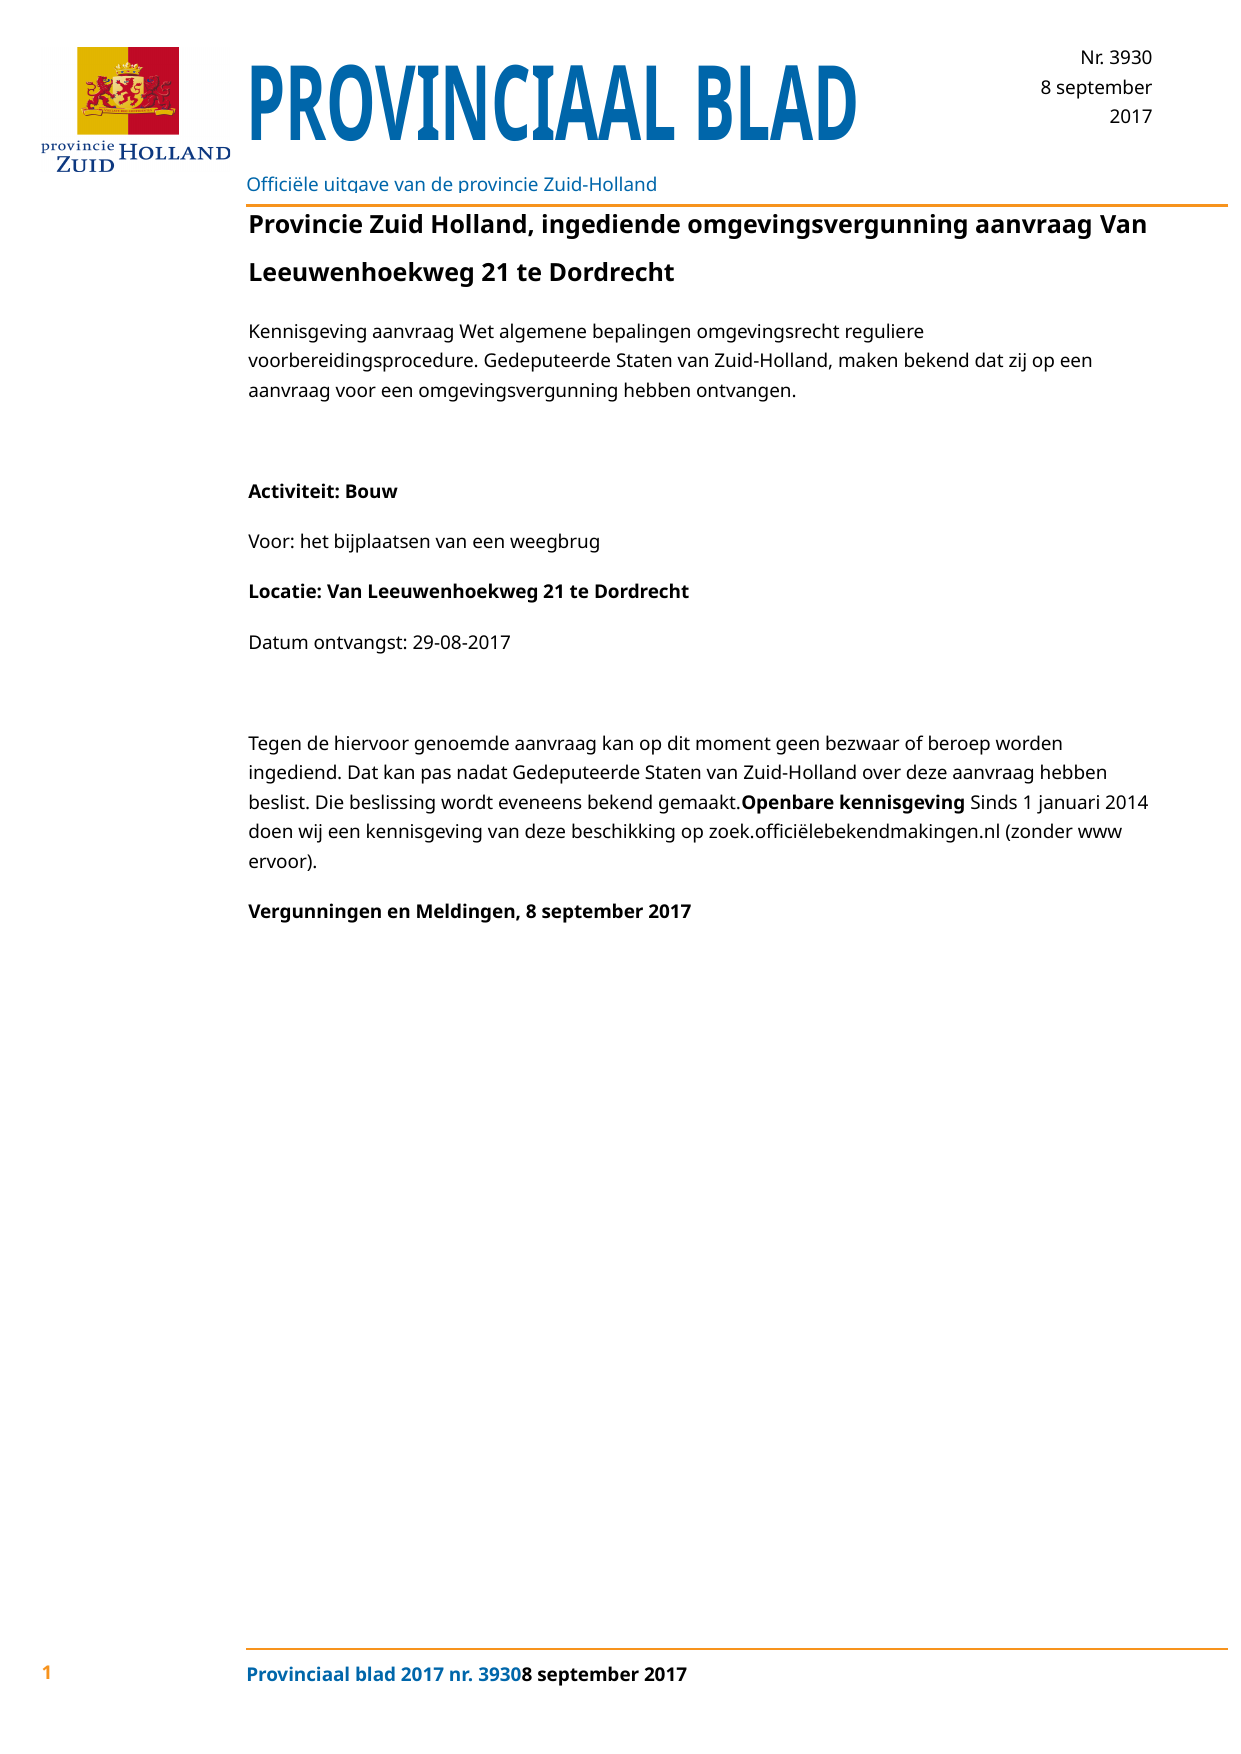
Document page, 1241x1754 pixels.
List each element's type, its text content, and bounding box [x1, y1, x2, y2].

text Provincie Zuid Holland, ingediende omgevingsvergunning aanvraag Van Leeuwenhoekweg 21 te Dordrecht [248, 207, 1152, 288]
text Tegen de hiervoor genoemde aanvraag kan op dit moment geen bezwaar of beroep worden ingediend. Dat kan pas nadat Gedeputeerde Staten van Zuid-Holland over deze aanvraag hebben beslist. Die beslissing wordt eveneens bekend gemaakt.Openbare kennisgeving Sinds 1 januari 2014 doen wij een kennisgeving van deze beschikking op zoek.officiëlebekendmakingen.nl (zonder www ervoor). [248, 730, 1152, 874]
text Voor: het bijplaatsen van een weegbrug [248, 528, 1152, 554]
text Datum ontvangst: 29-08-2017 [248, 629, 1152, 655]
text Vergunningen en Meldingen, 8 september 2017 [248, 899, 1152, 924]
picture [41, 47, 231, 172]
text Activiteit: Bouw [248, 478, 1152, 504]
text Kennisgeving aanvraag Wet algemene bepalingen omgevingsrecht reguliere voorbereidingsprocedure. Gedeputeerde Staten van Zuid-Holland, maken bekend dat zij op een aanvraag voor een omgevingsvergunning hebben ontvangen. [248, 318, 1152, 403]
text Locatie: Van Leeuwenhoekweg 21 te Dordrecht [248, 579, 1152, 604]
